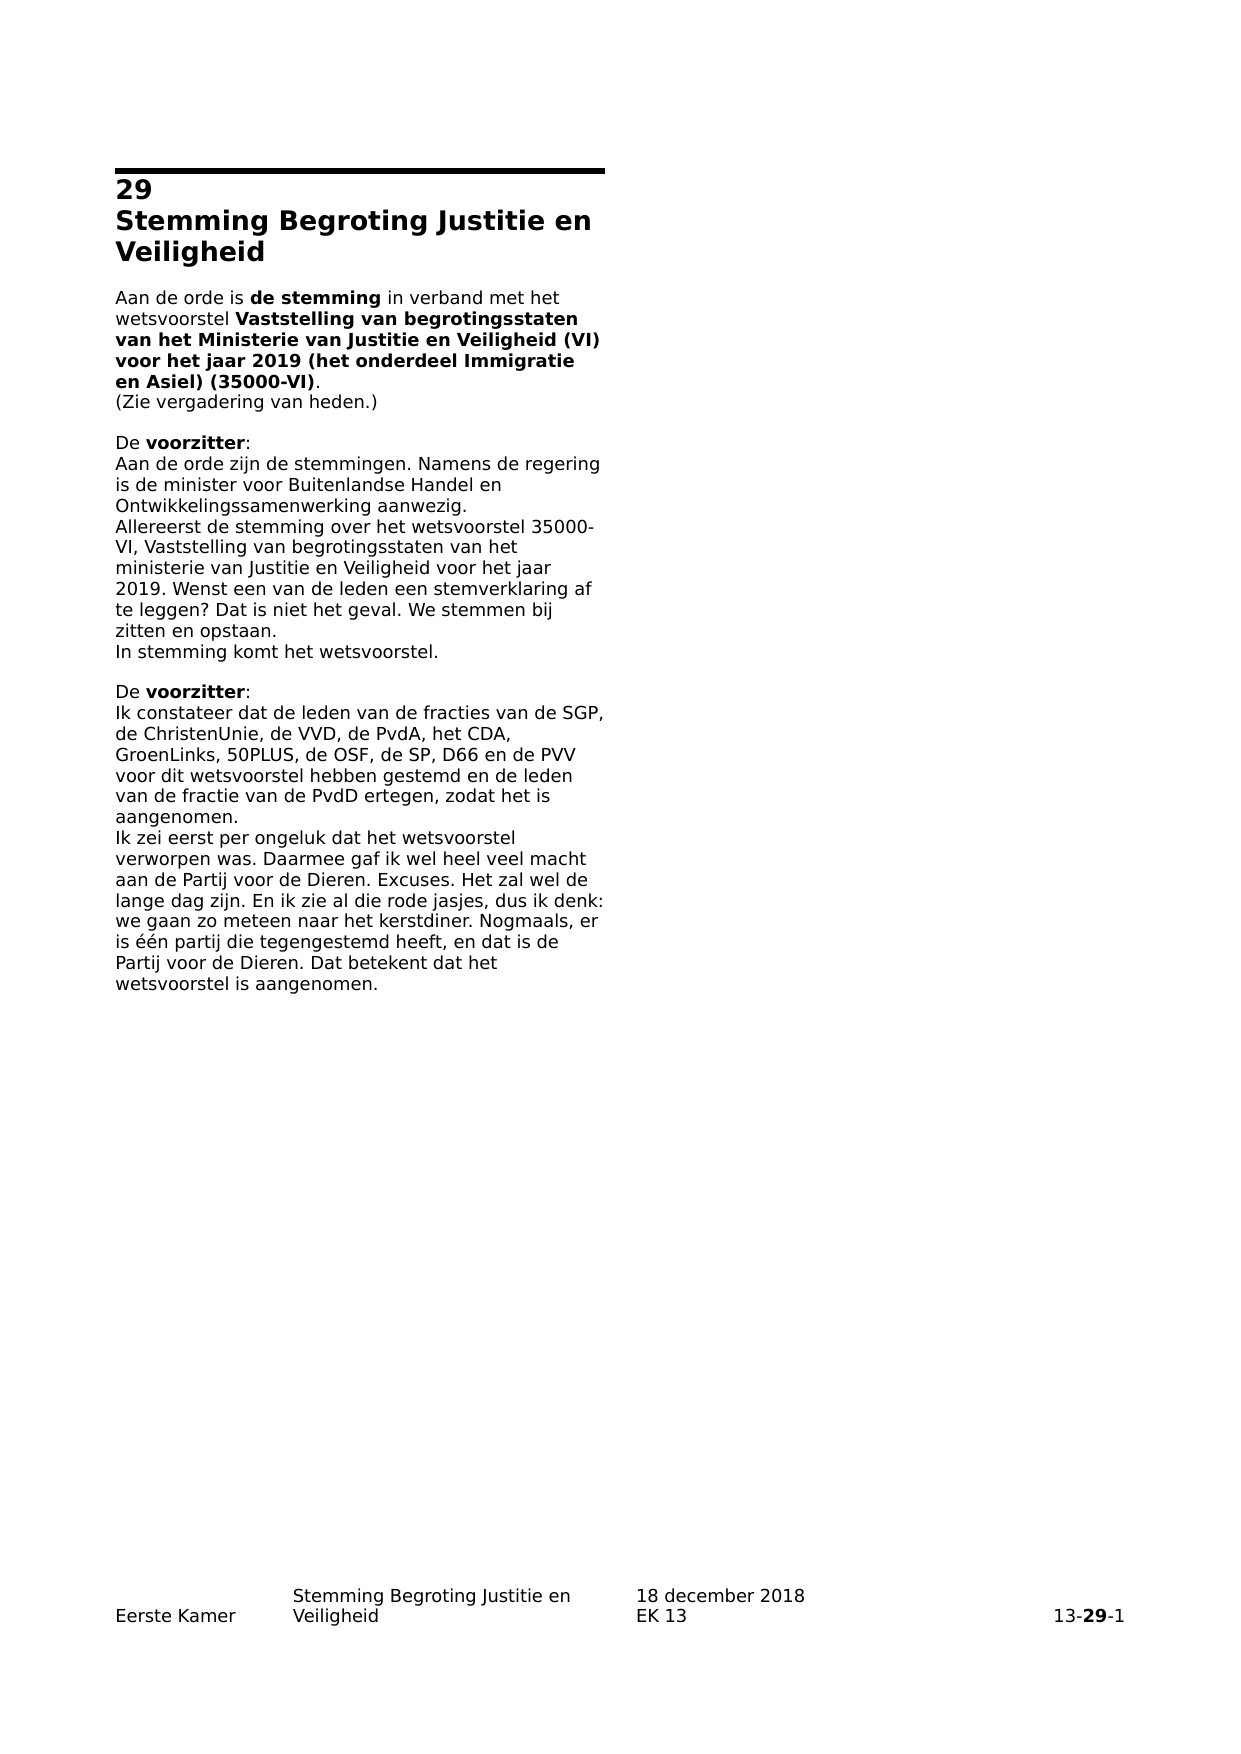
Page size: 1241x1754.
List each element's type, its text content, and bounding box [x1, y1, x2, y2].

text (Zie vergadering van heden.) [115, 392, 605, 413]
text Ik constateer dat de leden van de fracties van de SGP, de ChristenUnie, de VVD, de PvdA, het CDA, GroenLinks, 50PLUS, de OSF, de SP, D66 en de PVV voor dit wetsvoorstel hebben gestemd en de leden van de fractie van de PvdD ertegen, zodat het is aangenomen. [115, 703, 605, 828]
text Allereerst de stemming over het wetsvoorstel 35000-VI, Vaststelling van begrotingsstaten van het ministerie van Justitie en Veiligheid voor het jaar 2019. Wenst een van de leden een stemverklaring af te leggen? Dat is niet het geval. We stemmen bij zitten en opstaan. [115, 516, 605, 641]
text Ik zei eerst per ongeluk dat het wetsvoorstel verworpen was. Daarmee gaf ik wel heel veel macht aan de Partij voor de Dieren. Excuses. Het zal wel de lange dag zijn. En ik zie al die rode jasjes, dus ik denk: we gaan zo meteen naar het kerstdiner. Nogmaals, er is één partij die tegengestemd heeft, en dat is de Partij voor de Dieren. Dat betekent dat het wetsvoorstel is aangenomen. [115, 828, 605, 994]
title 29 Stemming Begroting Justitie en Veiligheid [115, 174, 605, 268]
text Aan de orde zijn de stemmingen. Namens de regering is de minister voor Buitenlandse Handel en Ontwikkelingssamenwerking aanwezig. [115, 454, 605, 516]
text In stemming komt het wetsvoorstel. [115, 641, 605, 662]
text Aan de orde is de stemming in verband met het wetsvoorstel Vaststelling van begrotingsstaten van het Ministerie van Justitie en Veiligheid (VI) voor het jaar 2019 (het onderdeel Immigratie en Asiel) (35000-VI). [115, 288, 605, 392]
text De voorzitter: [115, 682, 605, 703]
text De voorzitter: [115, 433, 605, 454]
